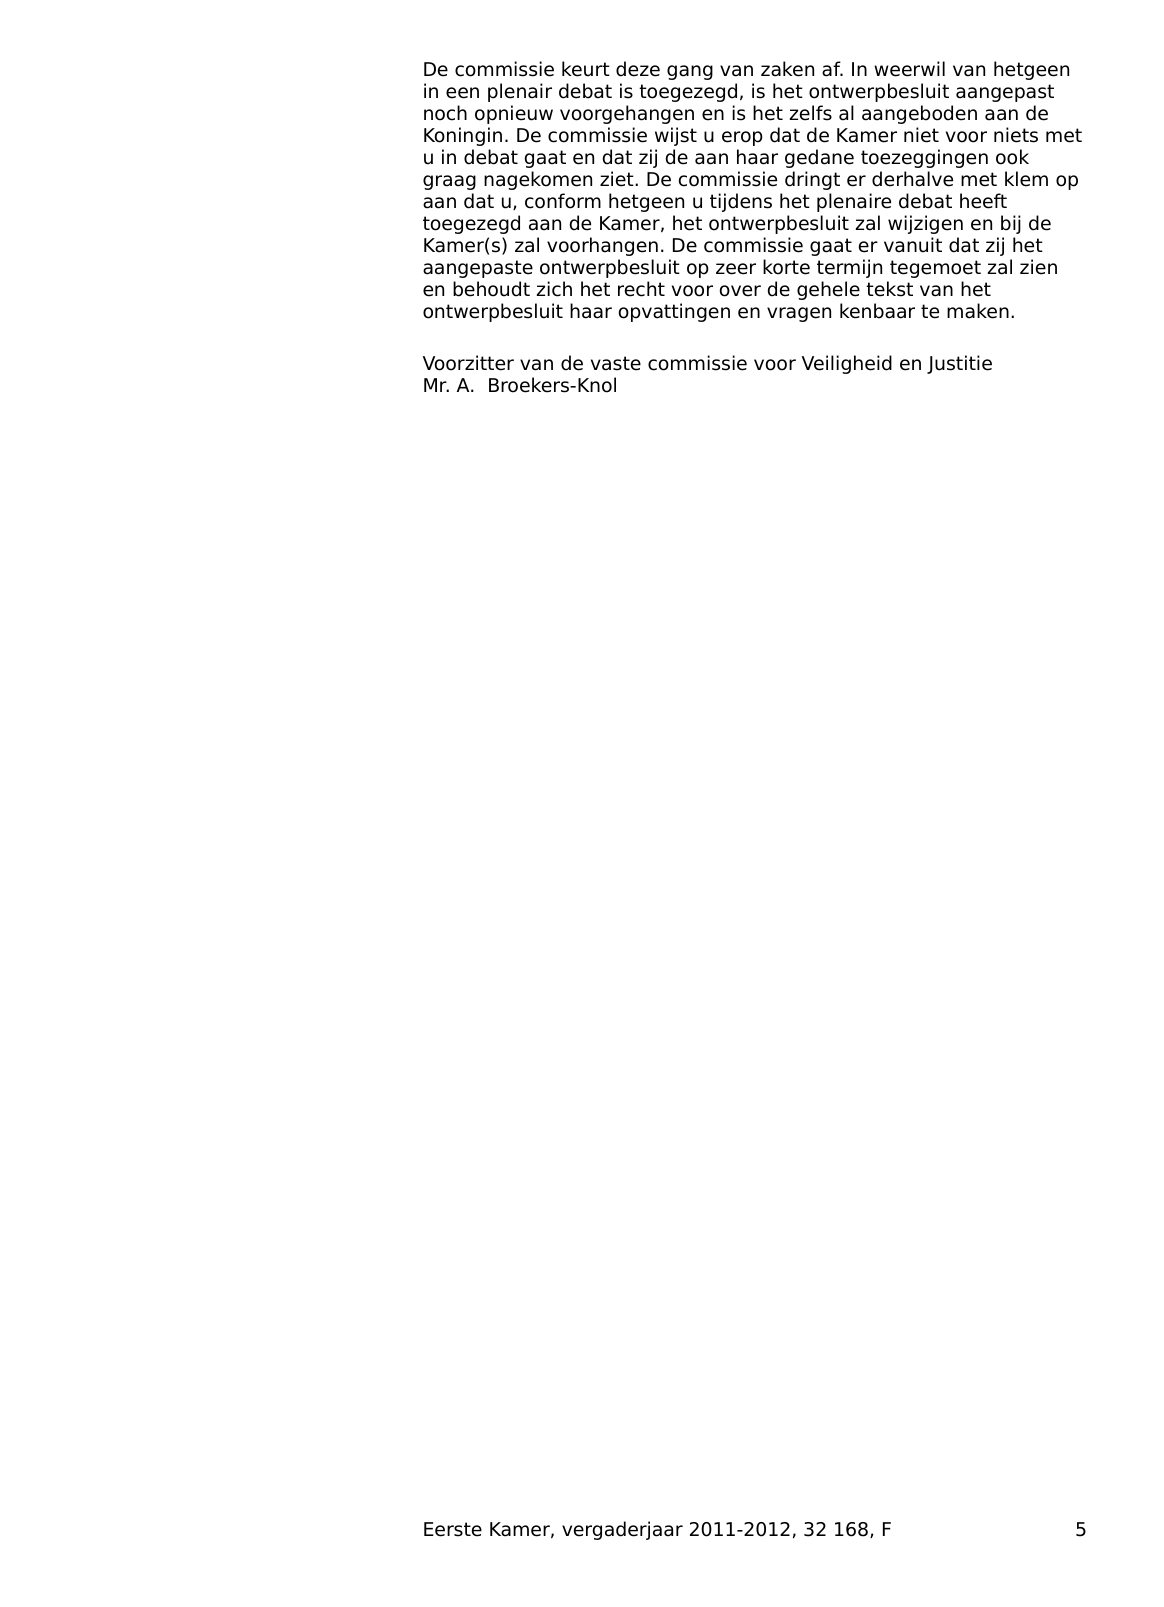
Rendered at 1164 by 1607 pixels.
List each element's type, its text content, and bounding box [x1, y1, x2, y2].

text De commissie keurt deze gang van zaken af. In weerwil van hetgeen in een plenair debat is toegezegd, is het ontwerpbesluit aangepast noch opnieuw voorgehangen en is het zelfs al aangeboden aan de Koningin. De commissie wijst u erop dat de Kamer niet voor niets met u in debat gaat en dat zij de aan haar gedane toezeggingen ook graag nagekomen ziet. De commissie dringt er derhalve met klem op aan dat u, conform hetgeen u tijdens het plenaire debat heeft toegezegd aan de Kamer, het ontwerpbesluit zal wijzigen en bij de Kamer(s) zal voorhangen. De commissie gaat er vanuit dat zij het aangepaste ontwerpbesluit op zeer korte termijn tegemoet zal zien en behoudt zich het recht voor over de gehele tekst van het ontwerpbesluit haar opvattingen en vragen kenbaar te maken. [422, 59, 1087, 323]
text Voorzitter van de vaste commissie voor Veiligheid en Justitie Mr. A. Broekers-Knol [422, 353, 1087, 397]
